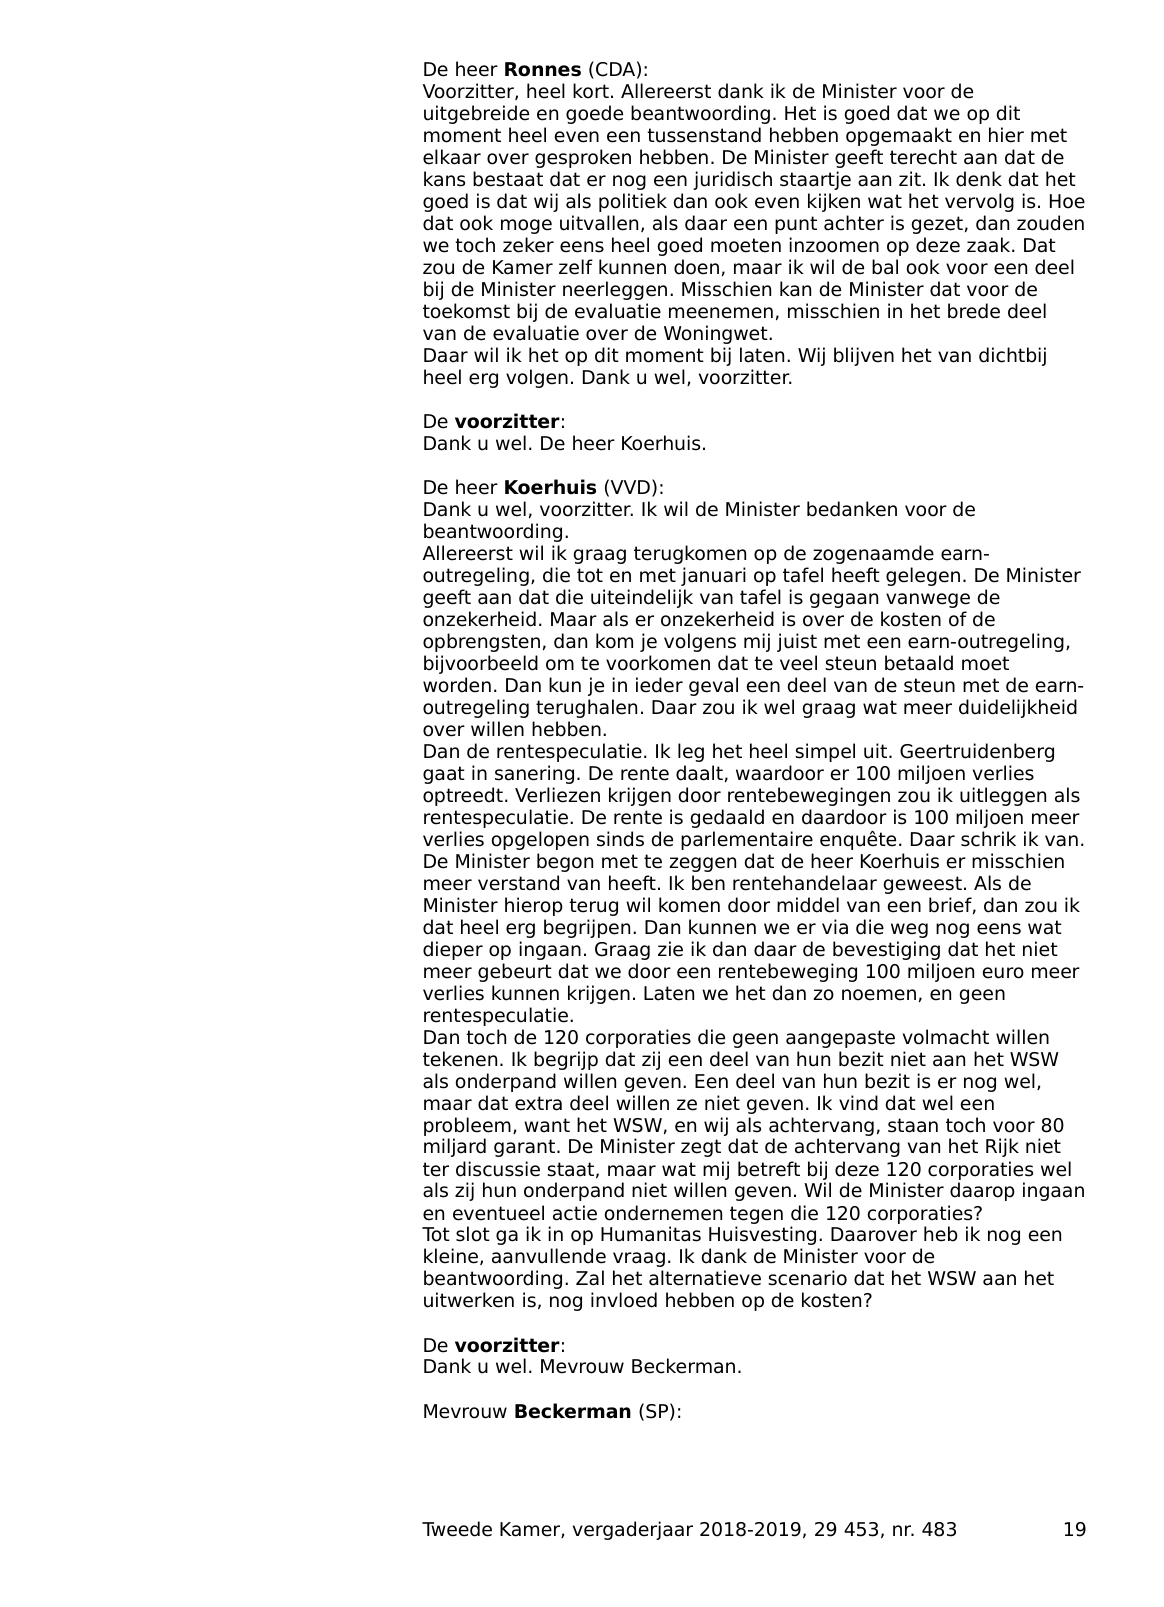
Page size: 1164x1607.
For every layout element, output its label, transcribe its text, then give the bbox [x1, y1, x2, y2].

text De voorzitter: [422, 411, 1087, 433]
text Dank u wel, voorzitter. Ik wil de Minister bedanken voor de beantwoording. [422, 499, 1087, 543]
text Tot slot ga ik in op Humanitas Huisvesting. Daarover heb ik nog een kleine, aanvullende vraag. Ik dank de Minister voor de beantwoording. Zal het alternatieve scenario dat het WSW aan het uitwerken is, nog invloed hebben op de kosten? [422, 1224, 1087, 1312]
text De voorzitter: [422, 1334, 1087, 1356]
text Mevrouw Beckerman (SP): [422, 1401, 1087, 1423]
text Allereerst wil ik graag terugkomen op de zogenaamde earn-outregeling, die tot en met januari op tafel heeft gelegen. De Minister geeft aan dat die uiteindelijk van tafel is gegaan vanwege de onzekerheid. Maar als er onzekerheid is over de kosten of de opbrengsten, dan kom je volgens mij juist met een earn-outregeling, bijvoorbeeld om te voorkomen dat te veel steun betaald moet worden. Dan kun je in ieder geval een deel van de steun met de earn-outregeling terughalen. Daar zou ik wel graag wat meer duidelijkheid over willen hebben. [422, 543, 1087, 741]
text Dan de rentespeculatie. Ik leg het heel simpel uit. Geertruidenberg gaat in sanering. De rente daalt, waardoor er 100 miljoen verlies optreedt. Verliezen krijgen door rentebewegingen zou ik uitleggen als rentespeculatie. De rente is gedaald en daardoor is 100 miljoen meer verlies opgelopen sinds de parlementaire enquête. Daar schrik ik van. De Minister begon met te zeggen dat de heer Koerhuis er misschien meer verstand van heeft. Ik ben rentehandelaar geweest. Als de Minister hierop terug wil komen door middel van een brief, dan zou ik dat heel erg begrijpen. Dan kunnen we er via die weg nog eens wat dieper op ingaan. Graag zie ik dan daar de bevestiging dat het niet meer gebeurt dat we door een rentebeweging 100 miljoen euro meer verlies kunnen krijgen. Laten we het dan zo noemen, en geen rentespeculatie. [422, 741, 1087, 1027]
text Daar wil ik het op dit moment bij laten. Wij blijven het van dichtbij heel erg volgen. Dank u wel, voorzitter. [422, 345, 1087, 389]
text Dank u wel. Mevrouw Beckerman. [422, 1356, 1087, 1378]
text Voorzitter, heel kort. Allereerst dank ik de Minister voor de uitgebreide en goede beantwoording. Het is goed dat we op dit moment heel even een tussenstand hebben opgemaakt en hier met elkaar over gesproken hebben. De Minister geeft terecht aan dat de kans bestaat dat er nog een juridisch staartje aan zit. Ik denk dat het goed is dat wij als politiek dan ook even kijken wat het vervolg is. Hoe dat ook moge uitvallen, als daar een punt achter is gezet, dan zouden we toch zeker eens heel goed moeten inzoomen op deze zaak. Dat zou de Kamer zelf kunnen doen, maar ik wil de bal ook voor een deel bij de Minister neerleggen. Misschien kan de Minister dat voor de toekomst bij de evaluatie meenemen, misschien in het brede deel van de evaluatie over de Woningwet. [422, 81, 1087, 345]
text De heer Koerhuis (VVD): [422, 477, 1087, 499]
text De heer Ronnes (CDA): [422, 59, 1087, 81]
text Dank u wel. De heer Koerhuis. [422, 433, 1087, 455]
text Dan toch de 120 corporaties die geen aangepaste volmacht willen tekenen. Ik begrijp dat zij een deel van hun bezit niet aan het WSW als onderpand willen geven. Een deel van hun bezit is er nog wel, maar dat extra deel willen ze niet geven. Ik vind dat wel een probleem, want het WSW, en wij als achtervang, staan toch voor 80 miljard garant. De Minister zegt dat de achtervang van het Rijk niet ter discussie staat, maar wat mij betreft bij deze 120 corporaties wel als zij hun onderpand niet willen geven. Wil de Minister daarop ingaan en eventueel actie ondernemen tegen die 120 corporaties? [422, 1027, 1087, 1224]
